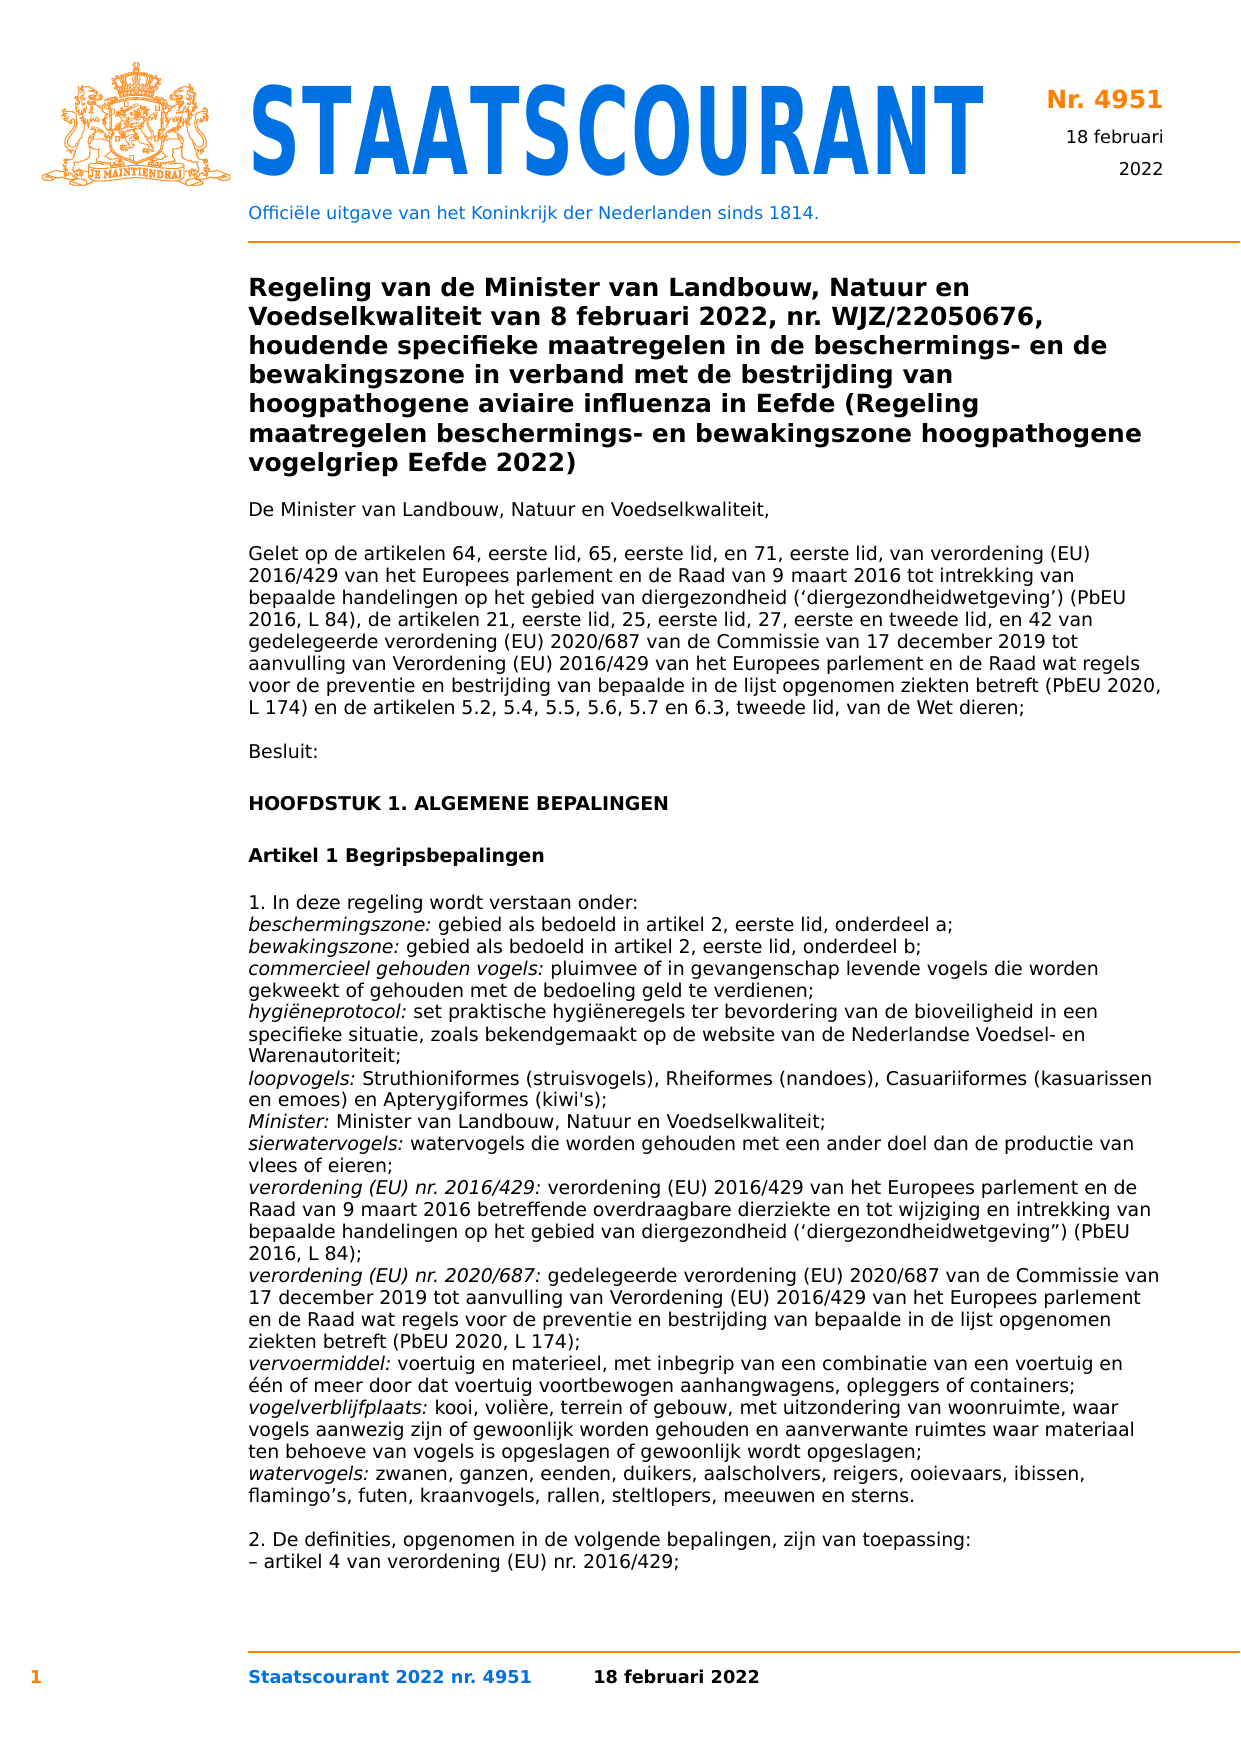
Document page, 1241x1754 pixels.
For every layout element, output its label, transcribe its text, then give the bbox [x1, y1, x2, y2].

text hygiëneprotocol: set praktische hygiëneregels ter bevordering van de bioveiligheid in een specifieke situatie, zoals bekendgemaakt op de website van de Nederlandse Voedsel- en Warenautoriteit; [248, 1001, 1163, 1067]
text commercieel gehouden vogels: pluimvee of in gevangenschap levende vogels die worden gekweekt of gehouden met de bedoeling geld te verdienen; [248, 957, 1163, 1001]
text bewakingszone: gebied als bedoeld in artikel 2, eerste lid, onderdeel b; [248, 936, 1163, 957]
text verordening (EU) nr. 2016/429: verordening (EU) 2016/429 van het Europees parlement en de Raad van 9 maart 2016 betreffende overdraagbare dierziekte en tot wijziging en intrekking van bepaalde handelingen op het gebied van diergezondheid (‘diergezondheidwetgeving”) (PbEU 2016, L 84); [248, 1177, 1163, 1265]
subtitle Artikel 1 Begripsbepalingen [248, 844, 1163, 867]
text De Minister van Landbouw, Natuur en Voedselkwaliteit, [248, 499, 1163, 521]
text loopvogels: Struthioniformes (struisvogels), Rheiformes (nandoes), Casuariiformes (kasuarissen en emoes) en Apterygiformes (kiwi's); [248, 1067, 1163, 1111]
text Gelet op de artikelen 64, eerste lid, 65, eerste lid, en 71, eerste lid, van verordening (EU) 2016/429 van het Europees parlement en de Raad van 9 maart 2016 tot intrekking van bepaalde handelingen op het gebied van diergezondheid (‘diergezondheidwetgeving’) (PbEU 2016, L 84), de artikelen 21, eerste lid, 25, eerste lid, 27, eerste en tweede lid, en 42 van gedelegeerde verordening (EU) 2020/687 van de Commissie van 17 december 2019 tot aanvulling van Verordening (EU) 2016/429 van het Europees parlement en de Raad wat regels voor de preventie en bestrijding van bepaalde in de lijst opgenomen ziekten betreft (PbEU 2020, L 174) en de artikelen 5.2, 5.4, 5.5, 5.6, 5.7 en 6.3, tweede lid, van de Wet dieren; [248, 543, 1163, 719]
text beschermingszone: gebied als bedoeld in artikel 2, eerste lid, onderdeel a; [248, 913, 1163, 936]
text vervoermiddel: voertuig en materieel, met inbegrip van een combinatie van een voertuig en één of meer door dat voertuig voortbewogen aanhangwagens, opleggers of containers; [248, 1353, 1163, 1397]
text Minister: Minister van Landbouw, Natuur en Voedselkwaliteit; [248, 1111, 1163, 1133]
text 1. In deze regeling wordt verstaan onder: [248, 892, 1163, 913]
text Besluit: [248, 741, 1163, 763]
subtitle Regeling van de Minister van Landbouw, Natuur en Voedselkwaliteit van 8 februari 2022, nr. WJZ/22050676, houdende specifieke maatregelen in de beschermings- en de bewakingszone in verband met de bestrijding van hoogpathogene aviaire influenza in Eefde (Regeling maatregelen beschermings- en bewakingszone hoogpathogene vogelgriep Eefde 2022) [248, 273, 1163, 477]
table_header [25, 62, 248, 241]
table_cell 18 februari [998, 121, 1240, 153]
text watervogels: zwanen, ganzen, eenden, duikers, aalscholvers, reigers, ooievaars, ibissen, flamingo’s, futen, kraanvogels, rallen, steltlopers, meeuwen en sterns. [248, 1463, 1163, 1507]
table_header STAATSCOURANT [248, 62, 998, 203]
text sierwatervogels: watervogels die worden gehouden met een ander doel dan de productie van vlees of eieren; [248, 1133, 1163, 1177]
text – artikel 4 van verordening (EU) nr. 2016/429; [248, 1551, 1163, 1573]
table_header Nr. 4951 [998, 62, 1240, 121]
text verordening (EU) nr. 2020/687: gedelegeerde verordening (EU) 2020/687 van de Commissie van 17 december 2019 tot aanvulling van Verordening (EU) 2016/429 van het Europees parlement en de Raad wat regels voor de preventie en bestrijding van bepaalde in de lijst opgenomen ziekten betreft (PbEU 2020, L 174); [248, 1265, 1163, 1353]
table_cell 2022 [998, 153, 1240, 203]
table_cell Officiële uitgave van het Koninkrijk der Nederlanden sinds 1814. [248, 203, 1240, 241]
picture [41, 62, 231, 186]
text vogelverblijfplaats: kooi, volière, terrein of gebouw, met uitzondering van woonruimte, waar vogels aanwezig zijn of gewoonlijk worden gehouden en aanverwante ruimtes waar materiaal ten behoeve van vogels is opgeslagen of gewoonlijk wordt opgeslagen; [248, 1397, 1163, 1463]
subtitle HOOFDSTUK 1. ALGEMENE BEPALINGEN [248, 793, 1163, 814]
text 2. De definities, opgenomen in de volgende bepalingen, zijn van toepassing: [248, 1529, 1163, 1551]
